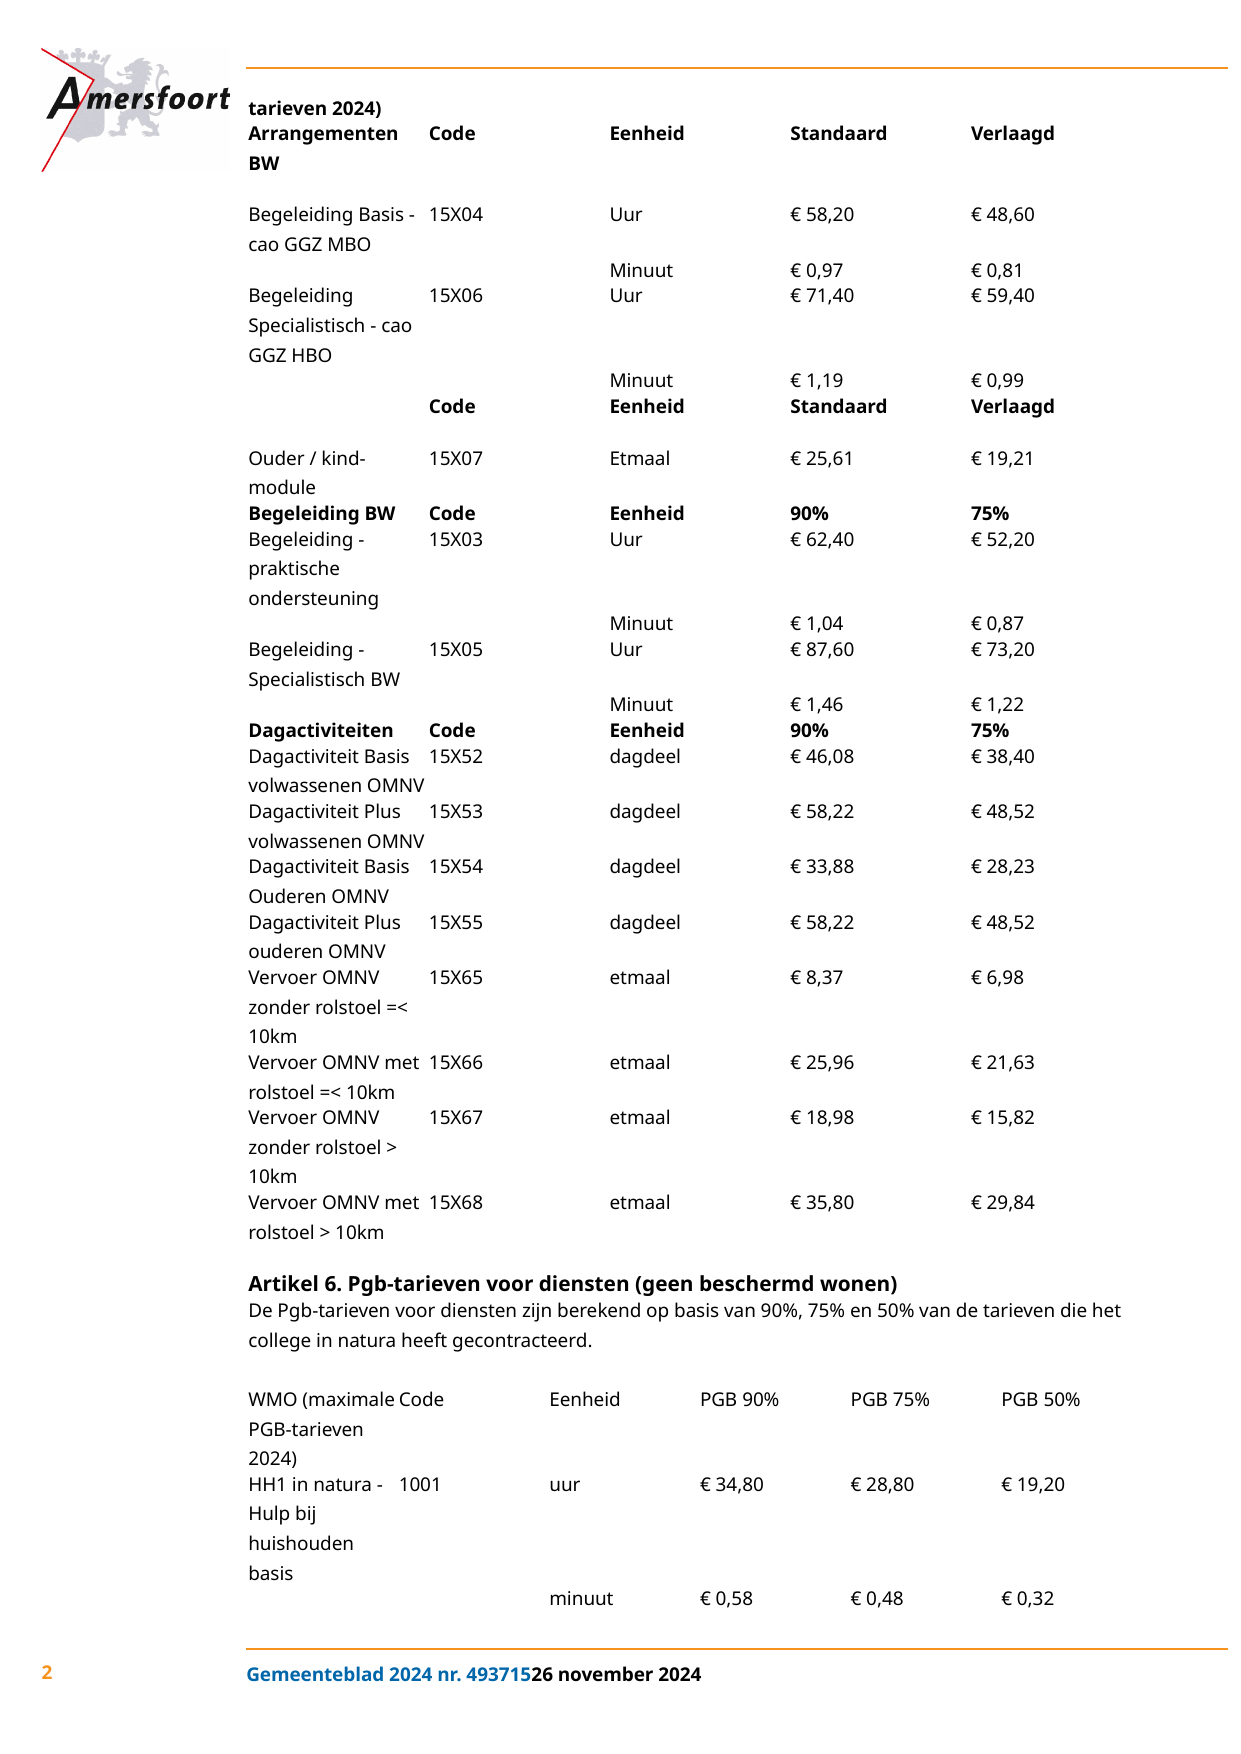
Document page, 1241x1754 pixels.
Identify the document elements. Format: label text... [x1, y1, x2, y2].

table_header tarieven 2024) [248, 95, 429, 121]
table_cell € 0,81 [971, 257, 1152, 283]
table_header [790, 95, 971, 121]
table_cell € 52,20 [971, 526, 1152, 611]
table_cell Begeleiding - praktische ondersteuning [248, 526, 429, 611]
table_cell Code [429, 718, 609, 743]
table_cell € 48,60 [971, 202, 1152, 257]
table_cell [429, 611, 609, 636]
table_cell Minuut [609, 611, 790, 636]
table_cell Code [429, 500, 609, 526]
table_cell Begeleiding - Specialistisch BW [248, 636, 429, 692]
table_cell [248, 257, 429, 283]
table_cell Vervoer OMNV zonder rolstoel =< 10km [248, 964, 429, 1049]
table_cell 15X65 [429, 964, 609, 1049]
table_cell Vervoer OMNV zonder rolstoel > 10km [248, 1105, 429, 1189]
table_cell etmaal [609, 1049, 790, 1104]
table_cell € 59,40 [971, 283, 1152, 367]
table_cell € 35,80 [790, 1190, 971, 1245]
table_cell [248, 368, 429, 393]
table_cell € 18,98 [790, 1105, 971, 1189]
table_cell € 0,87 [971, 611, 1152, 636]
table_cell 75% [971, 500, 1152, 526]
table_cell € 87,60 [790, 636, 971, 692]
table_cell € 73,20 [971, 636, 1152, 692]
table_cell € 25,61 [790, 445, 971, 500]
table_cell [248, 1586, 398, 1611]
table_cell Dagactiviteit Plus ouderen OMNV [248, 909, 429, 964]
table_cell [248, 393, 429, 419]
table_cell 15X04 [429, 202, 609, 257]
table_cell € 28,23 [971, 854, 1152, 909]
table_cell Standaard [790, 393, 971, 419]
table_cell HH1 in natura - Hulp bij huishouden basis [248, 1471, 398, 1586]
table_cell [609, 176, 790, 202]
table_cell Standaard [790, 121, 971, 176]
table_cell € 0,32 [1001, 1586, 1152, 1611]
table_cell Dagactiviteit Basis Ouderen OMNV [248, 854, 429, 909]
table_header Eenheid [549, 1386, 700, 1471]
table_header PGB 75% [850, 1386, 1001, 1471]
table_cell Etmaal [609, 445, 790, 500]
table_cell € 48,52 [971, 799, 1152, 854]
table_cell [971, 419, 1152, 445]
table_cell Dagactiviteit Plus volwassenen OMNV [248, 799, 429, 854]
table_cell € 0,58 [700, 1586, 850, 1611]
table_cell [790, 176, 971, 202]
table_cell € 21,63 [971, 1049, 1152, 1104]
table_cell 15X05 [429, 636, 609, 692]
table_cell Minuut [609, 257, 790, 283]
table_cell Verlaagd [971, 393, 1152, 419]
table_header Code [399, 1386, 549, 1471]
table_cell € 58,22 [790, 909, 971, 964]
table_cell Begeleiding Specialistisch - cao GGZ HBO [248, 283, 429, 367]
table_cell € 19,21 [971, 445, 1152, 500]
table_cell € 33,88 [790, 854, 971, 909]
table_cell [248, 419, 429, 445]
table_cell € 0,48 [850, 1586, 1001, 1611]
table_cell minuut [549, 1586, 700, 1611]
table_cell [790, 419, 971, 445]
table_cell Uur [609, 202, 790, 257]
table_cell 90% [790, 718, 971, 743]
table_header [609, 95, 790, 121]
table_cell Uur [609, 526, 790, 611]
table_cell Eenheid [609, 718, 790, 743]
table_cell Eenheid [609, 121, 790, 176]
picture [41, 47, 231, 172]
table_cell [429, 176, 609, 202]
table_cell 15X68 [429, 1190, 609, 1245]
table_cell Dagactiviteit Basis volwassenen OMNV [248, 743, 429, 798]
table_cell 15X54 [429, 854, 609, 909]
table_cell € 38,40 [971, 743, 1152, 798]
table_cell € 58,20 [790, 202, 971, 257]
table_cell [248, 176, 429, 202]
table_cell 15X03 [429, 526, 609, 611]
table_cell Uur [609, 283, 790, 367]
table_cell 1001 [399, 1471, 549, 1586]
table_cell dagdeel [609, 909, 790, 964]
table_header PGB 90% [700, 1386, 850, 1471]
table_cell etmaal [609, 1190, 790, 1245]
table_cell € 15,82 [971, 1105, 1152, 1189]
table_cell € 1,22 [971, 692, 1152, 717]
table_header PGB 50% [1001, 1386, 1152, 1471]
table_cell € 46,08 [790, 743, 971, 798]
table_cell etmaal [609, 964, 790, 1049]
table_cell € 8,37 [790, 964, 971, 1049]
table_cell € 62,40 [790, 526, 971, 611]
table_cell Arrangementen BW [248, 121, 429, 176]
table_cell Code [429, 393, 609, 419]
text De Pgb-tarieven voor diensten zijn berekend op basis van 90%, 75% en 50% van de tarieven die het college in natura heeft gecontracteerd. [248, 1297, 1152, 1353]
table_cell 15X66 [429, 1049, 609, 1104]
table_cell 15X67 [429, 1105, 609, 1189]
table_cell € 58,22 [790, 799, 971, 854]
table_cell € 34,80 [700, 1471, 850, 1586]
table_cell € 0,97 [790, 257, 971, 283]
table_cell € 48,52 [971, 909, 1152, 964]
table_cell € 0,99 [971, 368, 1152, 393]
table_cell Vervoer OMNV met rolstoel =< 10km [248, 1049, 429, 1104]
table_cell € 28,80 [850, 1471, 1001, 1586]
table_cell dagdeel [609, 854, 790, 909]
table_cell € 29,84 [971, 1190, 1152, 1245]
table_cell Vervoer OMNV met rolstoel > 10km [248, 1190, 429, 1245]
table_cell Begeleiding Basis - cao GGZ MBO [248, 202, 429, 257]
table_cell [248, 692, 429, 717]
table_cell [971, 176, 1152, 202]
table_cell [429, 692, 609, 717]
table_cell Minuut [609, 368, 790, 393]
table_header WMO (maximale PGB-tarieven 2024) [248, 1386, 398, 1471]
table_cell € 71,40 [790, 283, 971, 367]
table_header [971, 95, 1152, 121]
table_cell 15X06 [429, 283, 609, 367]
table_cell € 25,96 [790, 1049, 971, 1104]
table_cell Uur [609, 636, 790, 692]
table_cell [399, 1586, 549, 1611]
table_cell dagdeel [609, 799, 790, 854]
table_cell etmaal [609, 1105, 790, 1189]
table_cell Eenheid [609, 500, 790, 526]
table_cell Dagactiviteiten [248, 718, 429, 743]
table_cell 90% [790, 500, 971, 526]
table_cell Begeleiding BW [248, 500, 429, 526]
table_cell 15X53 [429, 799, 609, 854]
table_cell Minuut [609, 692, 790, 717]
table_cell [609, 419, 790, 445]
table_cell [429, 257, 609, 283]
table_cell uur [549, 1471, 700, 1586]
table_cell Eenheid [609, 393, 790, 419]
table_cell [429, 419, 609, 445]
text Artikel 6. Pgb-tarieven voor diensten (geen beschermd wonen) [248, 1269, 1152, 1297]
table_cell 15X07 [429, 445, 609, 500]
table_cell € 1,19 [790, 368, 971, 393]
table_cell [429, 368, 609, 393]
table_cell € 6,98 [971, 964, 1152, 1049]
table_cell 75% [971, 718, 1152, 743]
table_cell € 1,46 [790, 692, 971, 717]
table_cell 15X52 [429, 743, 609, 798]
table_header [429, 95, 609, 121]
table_cell 15X55 [429, 909, 609, 964]
table_cell € 1,04 [790, 611, 971, 636]
table_cell Ouder / kind-module [248, 445, 429, 500]
table_cell Verlaagd [971, 121, 1152, 176]
table_cell Code [429, 121, 609, 176]
table_cell dagdeel [609, 743, 790, 798]
table_cell € 19,20 [1001, 1471, 1152, 1586]
table_cell [248, 611, 429, 636]
